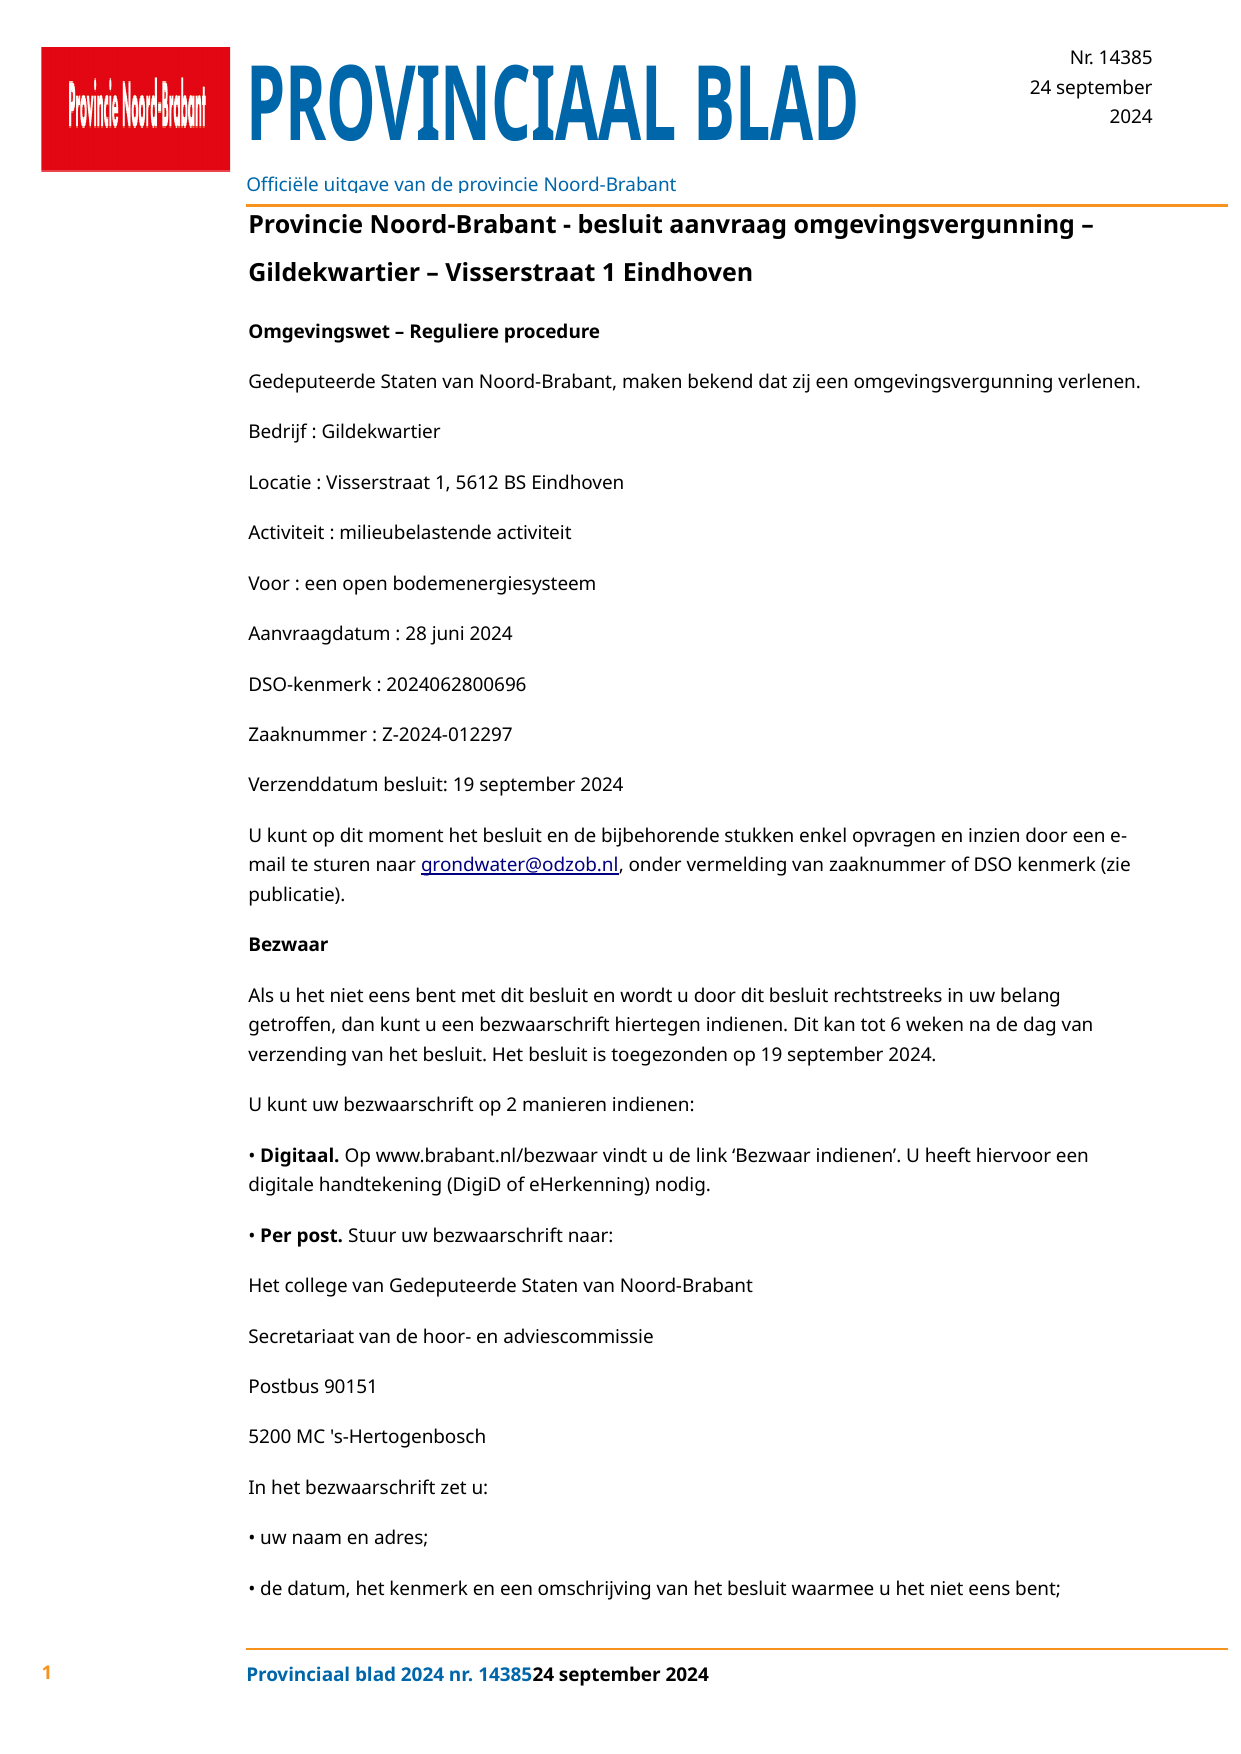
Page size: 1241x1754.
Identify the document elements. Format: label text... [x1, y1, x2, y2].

text 5200 MC 's‑Hertogenbosch [248, 1424, 1152, 1449]
text Bedrijf : Gildekwartier [248, 419, 1152, 444]
text Bezwaar [248, 932, 1152, 957]
text Voor : een open bodemenergiesysteem [248, 570, 1152, 596]
text Postbus 90151 [248, 1373, 1152, 1399]
text U kunt uw bezwaarschrift op 2 manieren indienen: [248, 1092, 1152, 1117]
text Secretariaat van de hoor- en adviescommissie [248, 1323, 1152, 1349]
text In het bezwaarschrift zet u: [248, 1474, 1152, 1500]
text Zaaknummer : Z-2024-012297 [248, 721, 1152, 747]
text DSO-kenmerk : 2024062800696 [248, 671, 1152, 697]
text Locatie : Visserstraat 1, 5612 BS Eindhoven [248, 469, 1152, 495]
text • de datum, het kenmerk en een omschrijving van het besluit waarmee u het niet eens bent; [248, 1575, 1152, 1601]
text Gedeputeerde Staten van Noord-Brabant, maken bekend dat zij een omgevingsvergunning verlenen. [248, 368, 1152, 394]
text Activiteit : milieubelastende activiteit [248, 519, 1152, 545]
text Provincie Noord-Brabant - besluit aanvraag omgevingsvergunning – Gildekwartier – Visserstraat 1 Eindhoven [248, 207, 1152, 288]
text • Digitaal. Op www.brabant.nl/bezwaar vindt u de link ‘Bezwaar indienen’. U heeft hiervoor een digitale handtekening (DigiD of eHerkenning) nodig. [248, 1142, 1152, 1197]
text Omgevingswet – Reguliere procedure [248, 318, 1152, 344]
text U kunt op dit moment het besluit en de bijbehorende stukken enkel opvragen en inzien door een e-mail te sturen naar grondwater@odzob.nl, onder vermelding van zaaknummer of DSO kenmerk (zie publicatie). [248, 822, 1152, 907]
text • Per post. Stuur uw bezwaarschrift naar: [248, 1222, 1152, 1248]
text Als u het niet eens bent met dit besluit en wordt u door dit besluit rechtstreeks in uw belang getroffen, dan kunt u een bezwaarschrift hiertegen indienen. Dit kan tot 6 weken na de dag van verzending van het besluit. Het besluit is toegezonden op 19 september 2024. [248, 982, 1152, 1067]
text Verzenddatum besluit: 19 september 2024 [248, 772, 1152, 797]
text Aanvraagdatum : 28 juni 2024 [248, 620, 1152, 646]
text Het college van Gedeputeerde Staten van Noord-Brabant [248, 1272, 1152, 1298]
picture [41, 47, 231, 172]
text • uw naam en adres; [248, 1524, 1152, 1550]
